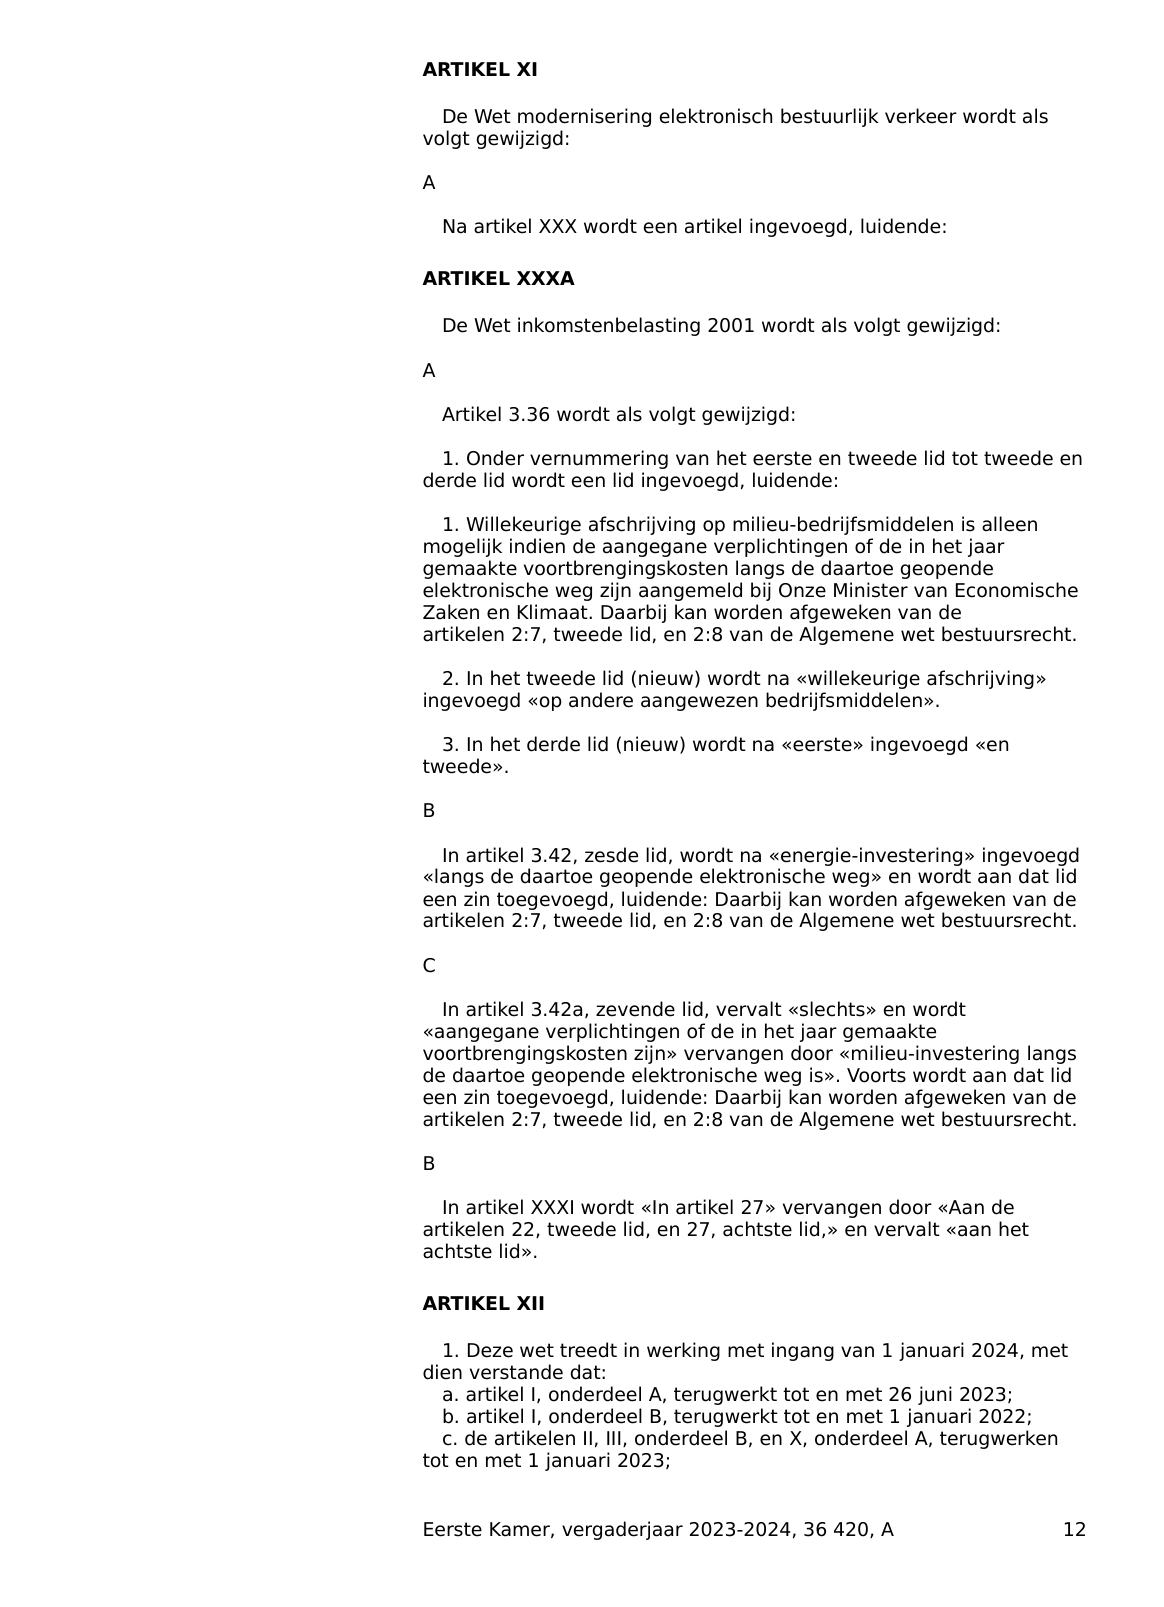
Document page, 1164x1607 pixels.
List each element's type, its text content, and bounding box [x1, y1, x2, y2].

text In artikel XXXI wordt «In artikel 27» vervangen door «Aan de artikelen 22, tweede lid, en 27, achtste lid,» en vervalt «aan het achtste lid». [422, 1197, 1087, 1263]
text In artikel 3.42, zesde lid, wordt na «energie-investering» ingevoegd «langs de daartoe geopende elektronische weg» en wordt aan dat lid een zin toegevoegd, luidende: Daarbij kan worden afgeweken van de artikelen 2:7, tweede lid, en 2:8 van de Algemene wet bestuursrecht. [422, 844, 1087, 932]
text Na artikel XXX wordt een artikel ingevoegd, luidende: [422, 216, 1087, 238]
text Artikel 3.36 wordt als volgt gewijzigd: [422, 404, 1087, 426]
text In artikel 3.42a, zevende lid, vervalt «slechts» en wordt «aangegane verplichtingen of de in het jaar gemaakte voortbrengingskosten zijn» vervangen door «milieu-investering langs de daartoe geopende elektronische weg is». Voorts wordt aan dat lid een zin toegevoegd, luidende: Daarbij kan worden afgeweken van de artikelen 2:7, tweede lid, en 2:8 van de Algemene wet bestuursrecht. [422, 999, 1087, 1131]
text B [422, 1153, 1087, 1175]
text 3. In het derde lid (nieuw) wordt na «eerste» ingevoegd «en tweede». [422, 734, 1087, 778]
text B [422, 800, 1087, 822]
text c. de artikelen II, III, onderdeel B, en X, onderdeel A, terugwerken tot en met 1 januari 2023; [422, 1428, 1087, 1472]
subtitle ARTIKEL XI [422, 59, 1087, 81]
text 2. In het tweede lid (nieuw) wordt na «willekeurige afschrijving» ingevoegd «op andere aangewezen bedrijfsmiddelen». [422, 668, 1087, 712]
subtitle ARTIKEL XXXA [422, 268, 1087, 290]
text 1. Willekeurige afschrijving op milieu-bedrijfsmiddelen is alleen mogelijk indien de aangegane verplichtingen of de in het jaar gemaakte voortbrengingskosten langs de daartoe geopende elektronische weg zijn aangemeld bij Onze Minister van Economische Zaken en Klimaat. Daarbij kan worden afgeweken van de artikelen 2:7, tweede lid, en 2:8 van de Algemene wet bestuursrecht. [422, 514, 1087, 646]
text a. artikel I, onderdeel A, terugwerkt tot en met 26 juni 2023; [422, 1384, 1087, 1406]
text A [422, 172, 1087, 194]
subtitle ARTIKEL XII [422, 1293, 1087, 1315]
text b. artikel I, onderdeel B, terugwerkt tot en met 1 januari 2022; [422, 1406, 1087, 1428]
text De Wet modernisering elektronisch bestuurlijk verkeer wordt als volgt gewijzigd: [422, 106, 1087, 150]
text De Wet inkomstenbelasting 2001 wordt als volgt gewijzigd: [422, 315, 1087, 337]
text 1. Deze wet treedt in werking met ingang van 1 januari 2024, met dien verstande dat: [422, 1340, 1087, 1384]
text 1. Onder vernummering van het eerste en tweede lid tot tweede en derde lid wordt een lid ingevoegd, luidende: [422, 448, 1087, 492]
text C [422, 954, 1087, 977]
text A [422, 359, 1087, 381]
